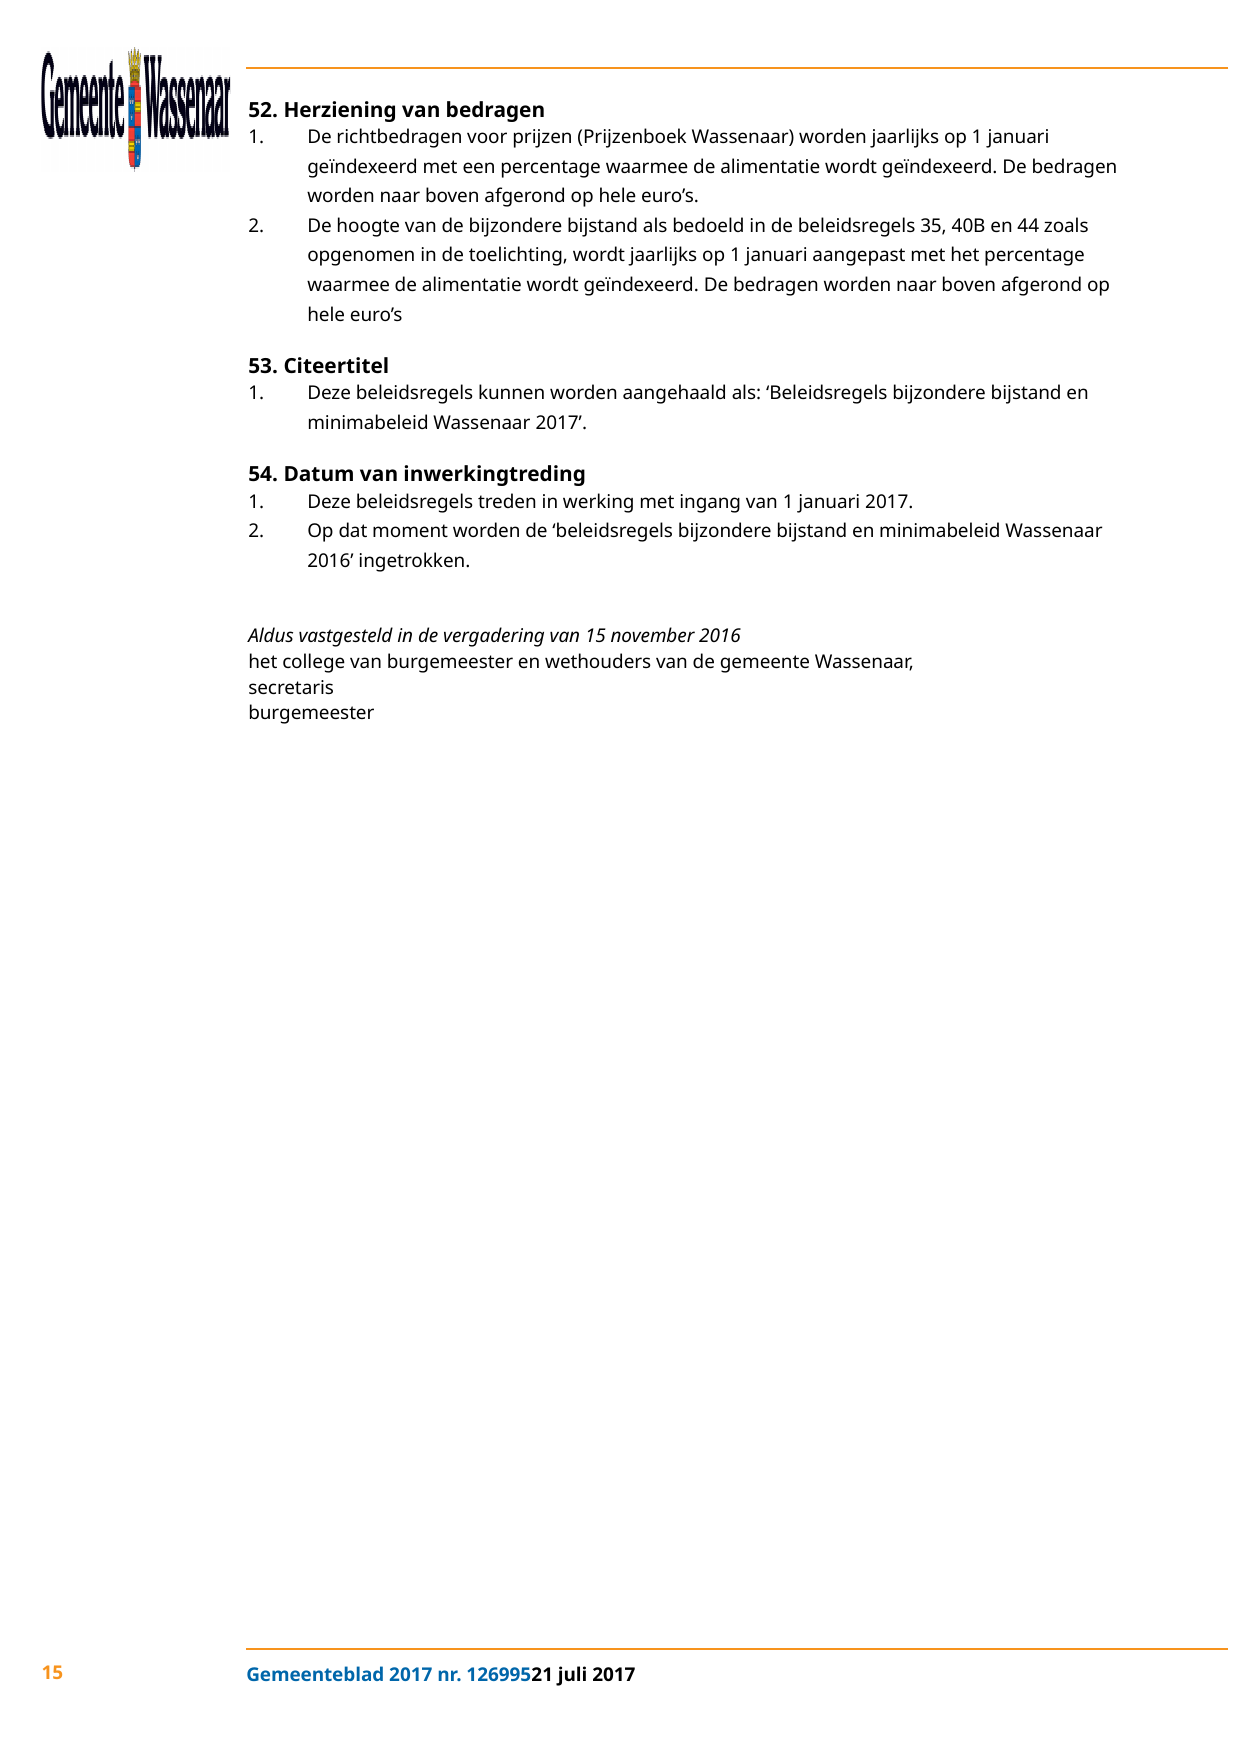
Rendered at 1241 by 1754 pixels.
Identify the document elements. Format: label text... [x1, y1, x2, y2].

list Op dat moment worden de ‘beleidsregels bijzondere bijstand en minimabeleid Wassenaar 2016’ ingetrokken. [248, 518, 1152, 573]
list Deze beleidsregels treden in werking met ingang van 1 januari 2017. [248, 488, 1152, 514]
list Deze beleidsregels kunnen worden aangehaald als: ‘Beleidsregels bijzondere bijstand en minimabeleid Wassenaar 2017’. [248, 379, 1152, 435]
text 52. Herziening van bedragen [248, 95, 1152, 123]
text burgemeester [248, 699, 1152, 725]
text 54. Datum van inwerkingtreding [248, 459, 1152, 488]
text 53. Citeertitel [248, 351, 1152, 379]
text het college van burgemeester en wethouders van de gemeente Wassenaar, [248, 648, 1152, 674]
picture [41, 47, 231, 172]
list De hoogte van de bijzondere bijstand als bedoeld in de beleidsregels 35, 40B en 44 zoals opgenomen in de toelichting, wordt jaarlijks op 1 januari aangepast met het percentage waarmee de alimentatie wordt geïndexeerd. De bedragen worden naar boven afgerond op hele euro’s [248, 212, 1152, 326]
text secretaris [248, 674, 1152, 699]
text Aldus vastgesteld in de vergadering van 15 november 2016 [248, 622, 1152, 648]
list De richtbedragen voor prijzen (Prijzenboek Wassenaar) worden jaarlijks op 1 januari geïndexeerd met een percentage waarmee de alimentatie wordt geïndexeerd. De bedragen worden naar boven afgerond op hele euro’s. [248, 123, 1152, 208]
